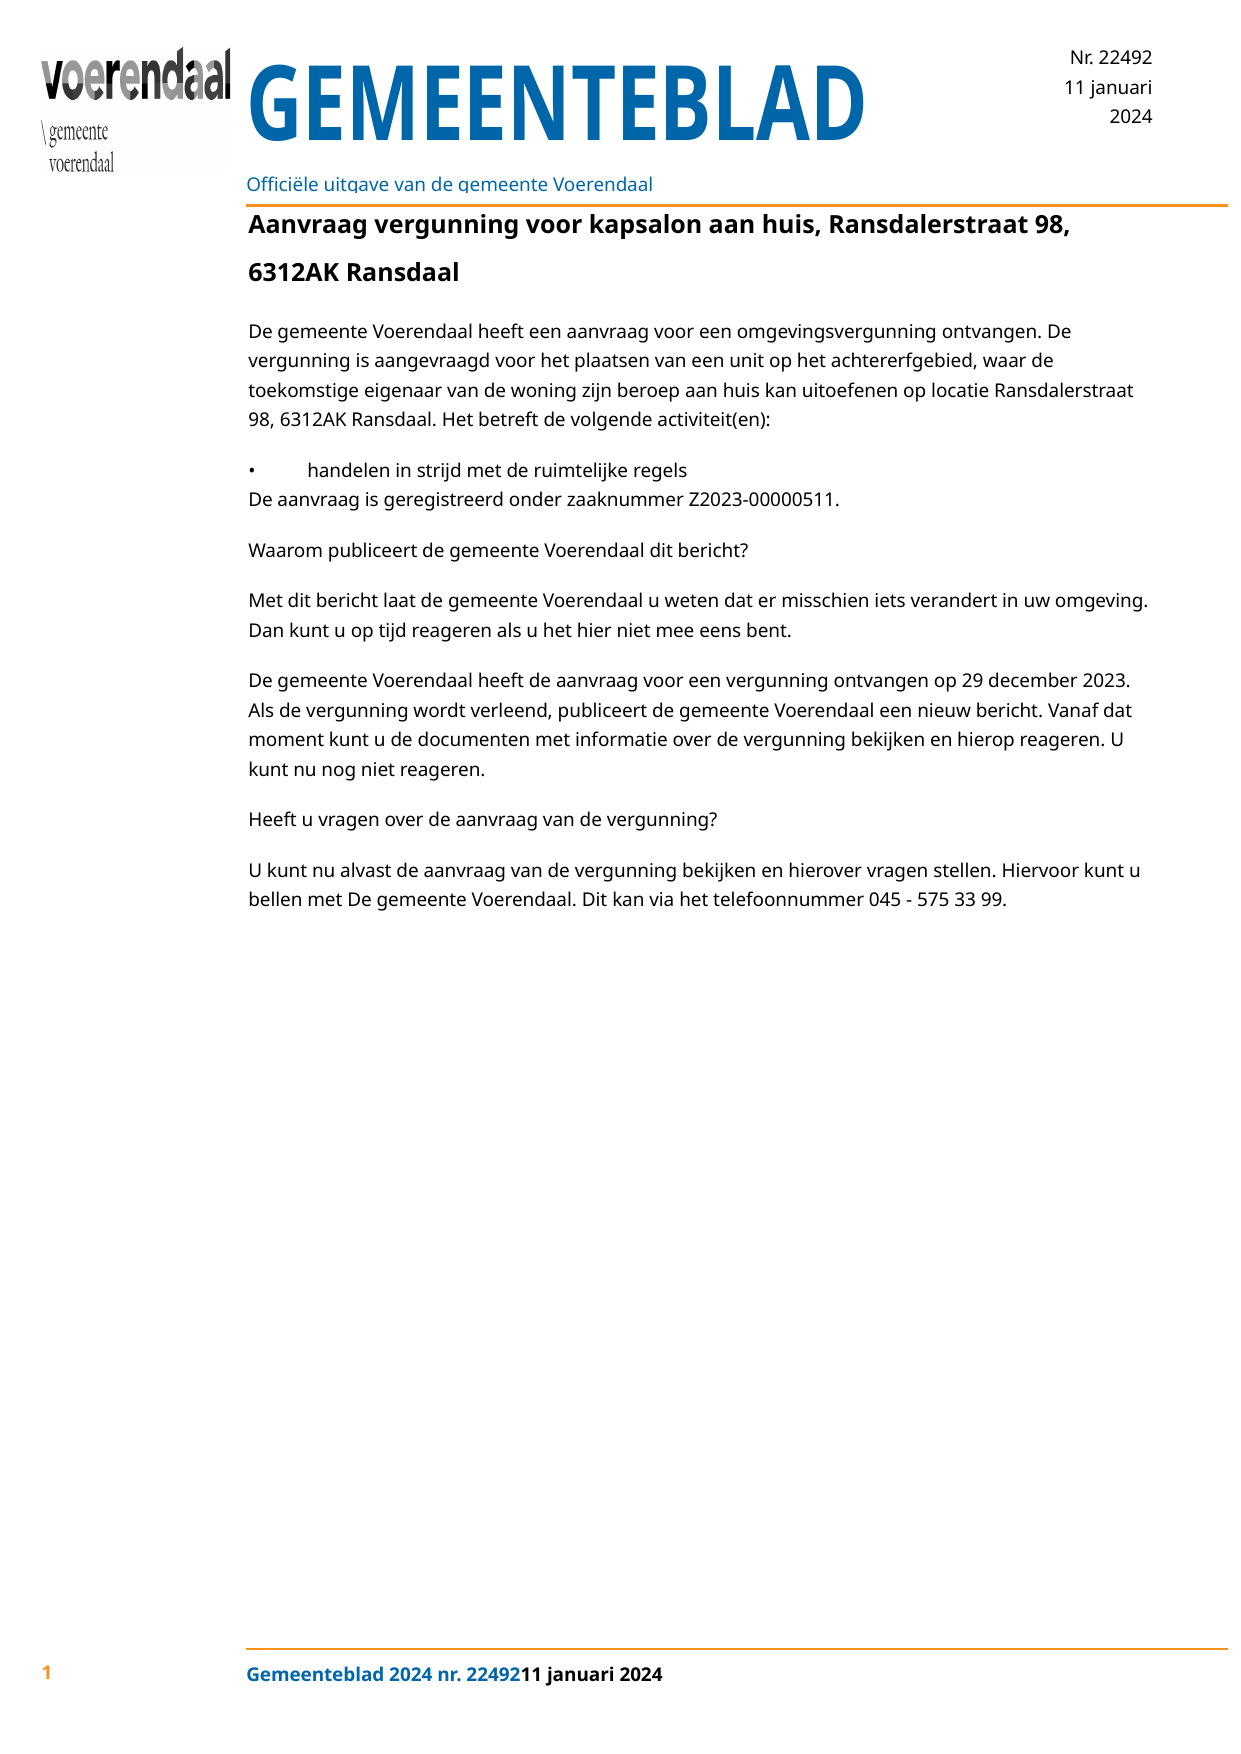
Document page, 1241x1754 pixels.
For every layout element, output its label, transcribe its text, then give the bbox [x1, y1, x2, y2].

text De gemeente Voerendaal heeft een aanvraag voor een omgevingsvergunning ontvangen. De vergunning is aangevraagd voor het plaatsen van een unit op het achtererfgebied, waar de toekomstige eigenaar van de woning zijn beroep aan huis kan uitoefenen op locatie Ransdalerstraat 98, 6312AK Ransdaal. Het betreft de volgende activiteit(en): [248, 318, 1152, 432]
list handelen in strijd met de ruimtelijke regels [248, 457, 1152, 483]
text De gemeente Voerendaal heeft de aanvraag voor een vergunning ontvangen op 29 december 2023. Als de vergunning wordt verleend, publiceert de gemeente Voerendaal een nieuw bericht. Vanaf dat moment kunt u de documenten met informatie over de vergunning bekijken en hierop reageren. U kunt nu nog niet reageren. [248, 667, 1152, 782]
picture [41, 47, 231, 172]
text Waarom publiceert de gemeente Voerendaal dit bericht? [248, 537, 1152, 563]
text Met dit bericht laat de gemeente Voerendaal u weten dat er misschien iets verandert in uw omgeving. Dan kunt u op tijd reageren als u het hier niet mee eens bent. [248, 587, 1152, 643]
text U kunt nu alvast de aanvraag van de vergunning bekijken en hierover vragen stellen. Hiervoor kunt u bellen met De gemeente Voerendaal. Dit kan via het telefoonnummer 045 - 575 33 99. [248, 857, 1152, 912]
text Heeft u vragen over de aanvraag van de vergunning? [248, 807, 1152, 832]
text De aanvraag is geregistreerd onder zaaknummer Z2023-00000511. [248, 487, 1152, 512]
text Aanvraag vergunning voor kapsalon aan huis, Ransdalerstraat 98, 6312AK Ransdaal [248, 207, 1152, 288]
